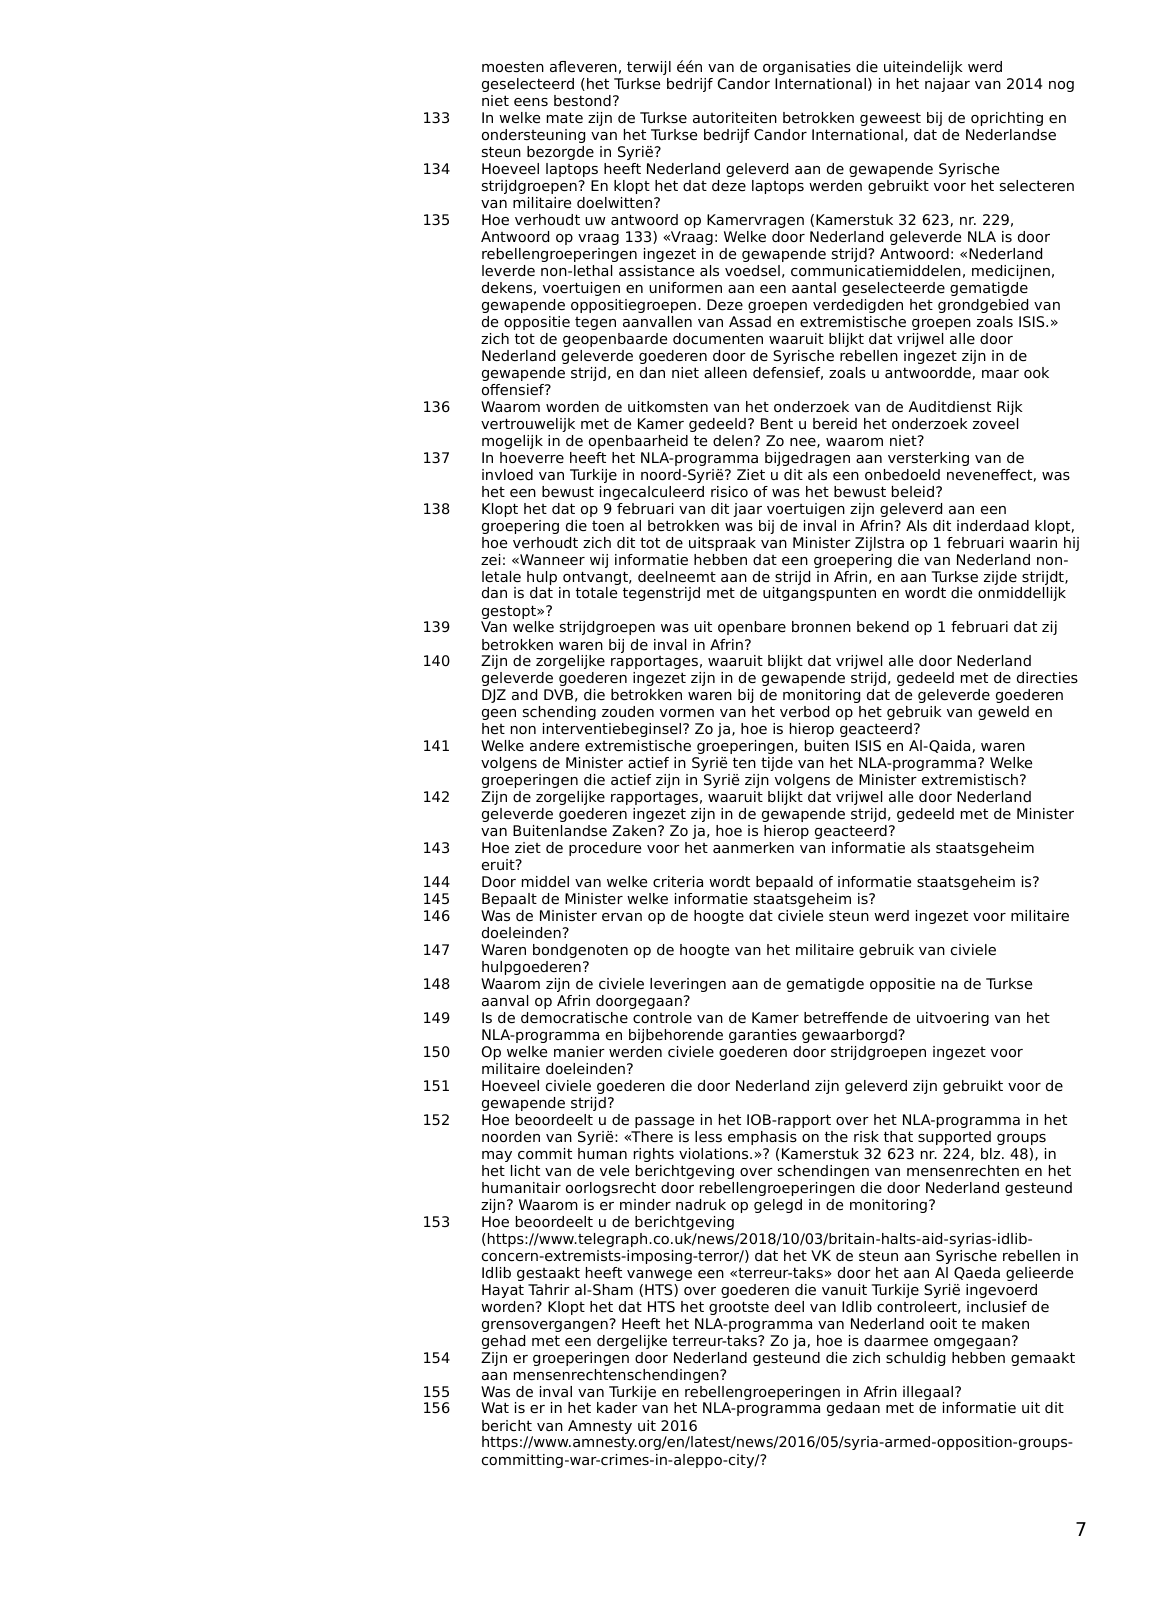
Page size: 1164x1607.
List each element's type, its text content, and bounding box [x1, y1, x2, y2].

table_cell Hoeveel civiele goederen die door Nederland zijn geleverd zijn gebruikt voor de gewapende strijd? [475, 1078, 1087, 1112]
table_cell 153 [422, 1214, 475, 1349]
table_cell moesten afleveren, terwijl één van de organisaties die uiteindelijk werd geselecteerd (het Turkse bedrijf Candor International) in het najaar van 2014 nog niet eens bestond? [475, 59, 1087, 110]
table_cell Waarom zijn de civiele leveringen aan de gematigde oppositie na de Turkse aanval op Afrin doorgegaan? [475, 976, 1087, 1010]
table_cell 133 [422, 110, 475, 161]
table_cell Waren bondgenoten op de hoogte van het militaire gebruik van civiele hulpgoederen? [475, 942, 1087, 976]
table_cell Door middel van welke criteria wordt bepaald of informatie staatsgeheim is? [475, 874, 1087, 891]
table_cell Was de inval van Turkije en rebellengroeperingen in Afrin illegaal? [475, 1384, 1087, 1400]
table_cell 150 [422, 1044, 475, 1078]
table_cell Hoeveel laptops heeft Nederland geleverd aan de gewapende Syrische strijdgroepen? En klopt het dat deze laptops werden gebruikt voor het selecteren van militaire doelwitten? [475, 161, 1087, 212]
table_cell 139 [422, 619, 475, 653]
table_cell In welke mate zijn de Turkse autoriteiten betrokken geweest bij de oprichting en ondersteuning van het Turkse bedrijf Candor International, dat de Nederlandse steun bezorgde in Syrië? [475, 110, 1087, 161]
table_cell Bepaalt de Minister welke informatie staatsgeheim is? [475, 891, 1087, 908]
table_cell Was de Minister ervan op de hoogte dat civiele steun werd ingezet voor militaire doeleinden? [475, 908, 1087, 942]
table_cell 138 [422, 501, 475, 619]
table_cell Waarom worden de uitkomsten van het onderzoek van de Auditdienst Rijk vertrouwelijk met de Kamer gedeeld? Bent u bereid het onderzoek zoveel mogelijk in de openbaarheid te delen? Zo nee, waarom niet? [475, 399, 1087, 449]
table_cell Wat is er in het kader van het NLA-programma gedaan met de informatie uit dit bericht van Amnesty uit 2016 https://www.amnesty.org/en/latest/news/2016/05/syria-armed-opposition-groups-committing-war-crimes-in-aleppo-city/? [475, 1400, 1087, 1468]
table_cell 141 [422, 738, 475, 789]
table_cell 155 [422, 1384, 475, 1400]
table_cell 135 [422, 212, 475, 399]
table_cell Hoe verhoudt uw antwoord op Kamervragen (Kamerstuk 32 623, nr. 229, Antwoord op vraag 133) «Vraag: Welke door Nederland geleverde NLA is door rebellengroeperingen ingezet in de gewapende strijd? Antwoord: «Nederland leverde non-lethal assistance als voedsel, communicatiemiddelen, medicijnen, dekens, voertuigen en uniformen aan een aantal geselecteerde gematigde gewapende oppositiegroepen. Deze groepen verdedigden het grondgebied van de oppositie tegen aanvallen van Assad en extremistische groepen zoals ISIS.» zich tot de geopenbaarde documenten waaruit blijkt dat vrijwel alle door Nederland geleverde goederen door de Syrische rebellen ingezet zijn in de gewapende strijd, en dan niet alleen defensief, zoals u antwoordde, maar ook offensief? [475, 212, 1087, 399]
table_cell [422, 59, 475, 110]
table_cell Zijn er groeperingen door Nederland gesteund die zich schuldig hebben gemaakt aan mensenrechtenschendingen? [475, 1350, 1087, 1383]
table_cell Hoe beoordeelt u de berichtgeving (https://www.telegraph.co.uk/news/2018/10/03/britain-halts-aid-syrias-idlib-concern-extremists-imposing-terror/) dat het VK de steun aan Syrische rebellen in Idlib gestaakt heeft vanwege een «terreur-taks» door het aan Al Qaeda gelieerde Hayat Tahrir al-Sham (HTS) over goederen die vanuit Turkije Syrië ingevoerd worden? Klopt het dat HTS het grootste deel van Idlib controleert, inclusief de grensovergangen? Heeft het NLA-programma van Nederland ooit te maken gehad met een dergelijke terreur-taks? Zo ja, hoe is daarmee omgegaan? [475, 1214, 1087, 1349]
table_cell Zijn de zorgelijke rapportages, waaruit blijkt dat vrijwel alle door Nederland geleverde goederen ingezet zijn in de gewapende strijd, gedeeld met de Minister van Buitenlandse Zaken? Zo ja, hoe is hierop geacteerd? [475, 789, 1087, 840]
table_cell 142 [422, 789, 475, 840]
table_cell 134 [422, 161, 475, 212]
table_cell Van welke strijdgroepen was uit openbare bronnen bekend op 1 februari dat zij betrokken waren bij de inval in Afrin? [475, 619, 1087, 653]
table_cell 148 [422, 976, 475, 1010]
table_cell Hoe ziet de procedure voor het aanmerken van informatie als staatsgeheim eruit? [475, 840, 1087, 874]
table_cell 140 [422, 653, 475, 738]
table_cell In hoeverre heeft het NLA-programma bijgedragen aan versterking van de invloed van Turkije in noord-Syrië? Ziet u dit als een onbedoeld neveneffect, was het een bewust ingecalculeerd risico of was het bewust beleid? [475, 450, 1087, 501]
table_cell 146 [422, 908, 475, 942]
table_cell 137 [422, 450, 475, 501]
table_cell 144 [422, 874, 475, 891]
table_cell 145 [422, 891, 475, 908]
table_cell 147 [422, 942, 475, 976]
table_cell 136 [422, 399, 475, 449]
table_cell Op welke manier werden civiele goederen door strijdgroepen ingezet voor militaire doeleinden? [475, 1044, 1087, 1078]
table_cell Is de democratische controle van de Kamer betreffende de uitvoering van het NLA-programma en bijbehorende garanties gewaarborgd? [475, 1010, 1087, 1044]
table_cell Hoe beoordeelt u de passage in het IOB-rapport over het NLA-programma in het noorden van Syrië: «There is less emphasis on the risk that supported groups may commit human rights violations.»? (Kamerstuk 32 623 nr. 224, blz. 48), in het licht van de vele berichtgeving over schendingen van mensenrechten en het humanitair oorlogsrecht door rebellengroeperingen die door Nederland gesteund zijn? Waarom is er minder nadruk op gelegd in de monitoring? [475, 1112, 1087, 1214]
table_cell 151 [422, 1078, 475, 1112]
table_cell 149 [422, 1010, 475, 1044]
table_cell Zijn de zorgelijke rapportages, waaruit blijkt dat vrijwel alle door Nederland geleverde goederen ingezet zijn in de gewapende strijd, gedeeld met de directies DJZ and DVB, die betrokken waren bij de monitoring dat de geleverde goederen geen schending zouden vormen van het verbod op het gebruik van geweld en het non interventiebeginsel? Zo ja, hoe is hierop geacteerd? [475, 653, 1087, 738]
table_cell 143 [422, 840, 475, 874]
table_cell Welke andere extremistische groeperingen, buiten ISIS en Al-Qaida, waren volgens de Minister actief in Syrië ten tijde van het NLA-programma? Welke groeperingen die actief zijn in Syrië zijn volgens de Minister extremistisch? [475, 738, 1087, 789]
table_cell 152 [422, 1112, 475, 1214]
table_cell 154 [422, 1350, 475, 1383]
table_cell 156 [422, 1400, 475, 1468]
table_cell Klopt het dat op 9 februari van dit jaar voertuigen zijn geleverd aan een groepering die toen al betrokken was bij de inval in Afrin? Als dit inderdaad klopt, hoe verhoudt zich dit tot de uitspraak van Minister Zijlstra op 1 februari waarin hij zei: «Wanneer wij informatie hebben dat een groepering die van Nederland non-letale hulp ontvangt, deelneemt aan de strijd in Afrin, en aan Turkse zijde strijdt, dan is dat in totale tegenstrijd met de uitgangspunten en wordt die onmiddellijk gestopt»? [475, 501, 1087, 619]
